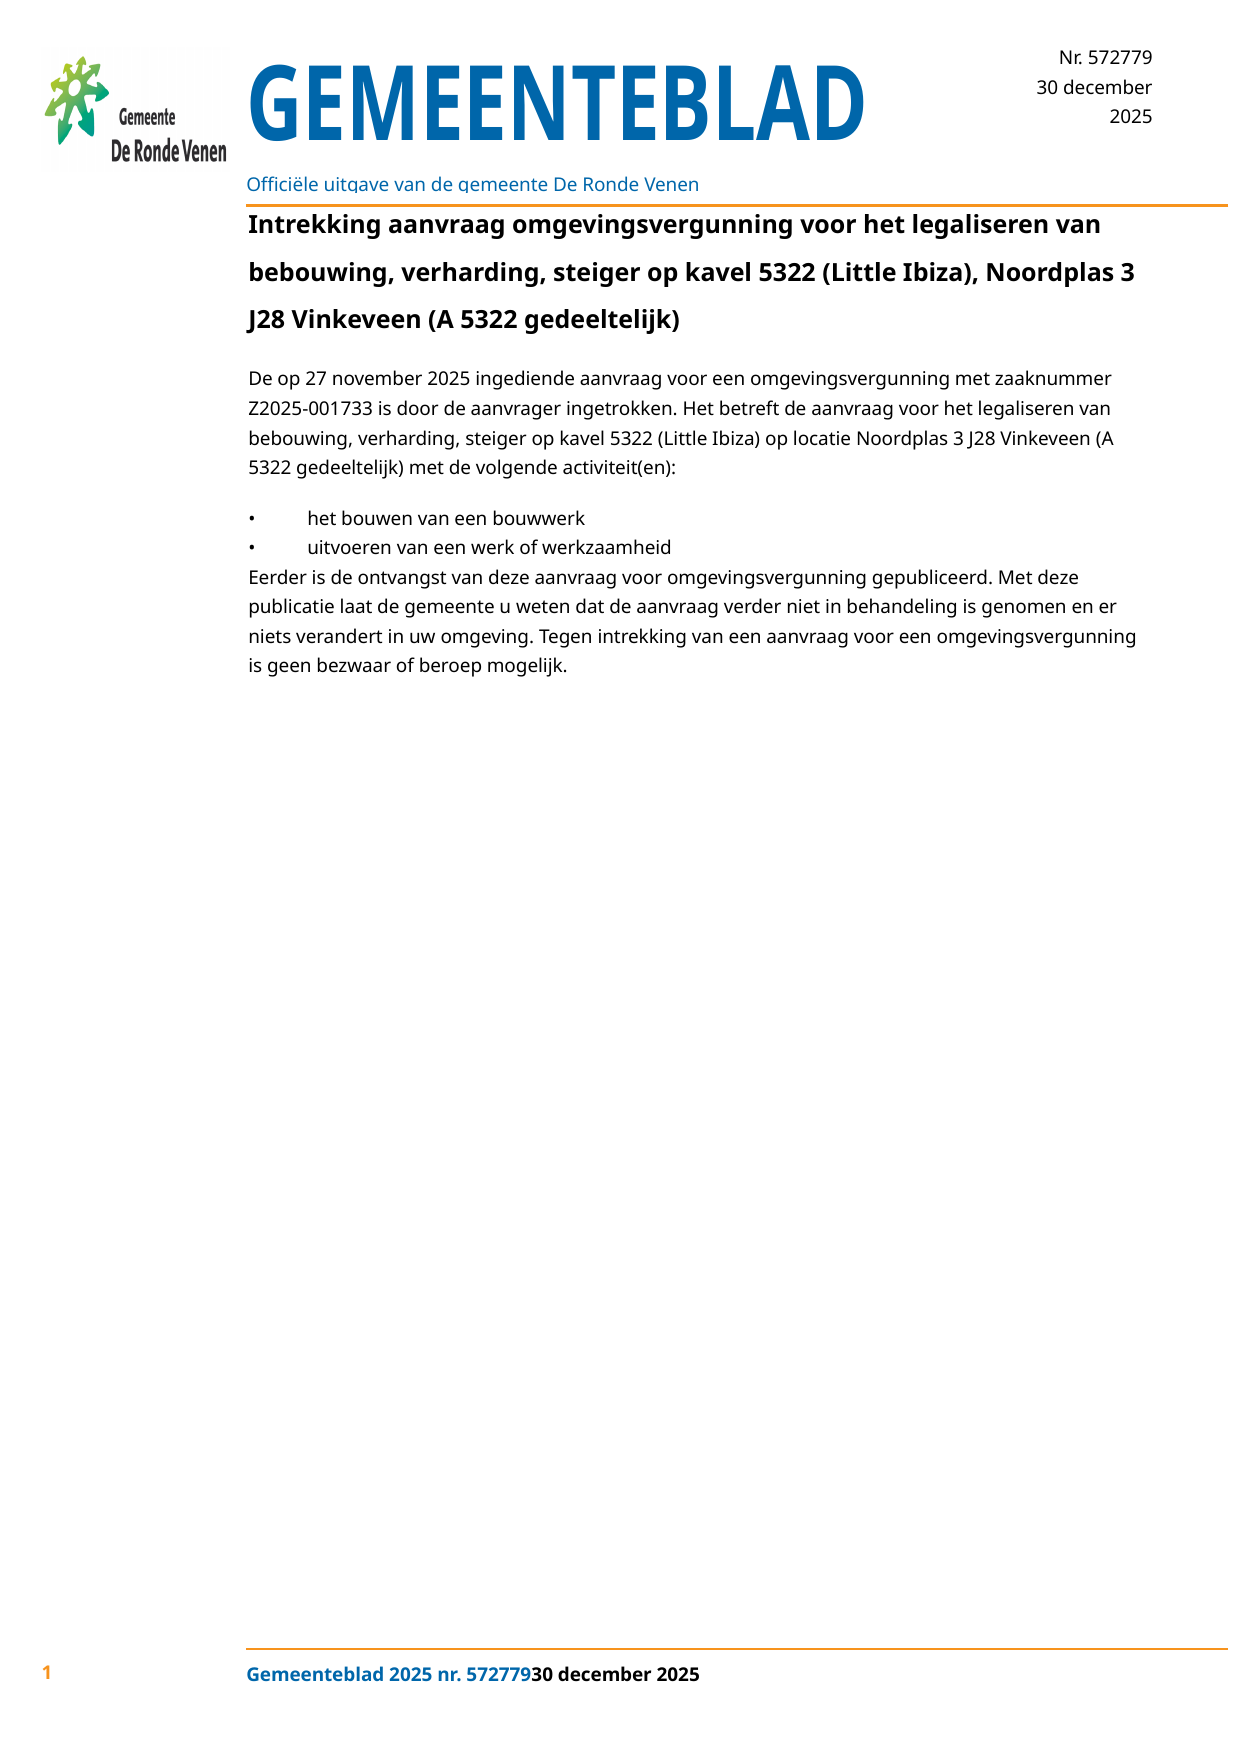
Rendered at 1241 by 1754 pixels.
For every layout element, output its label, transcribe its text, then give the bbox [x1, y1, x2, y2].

list het bouwen van een bouwwerk [248, 505, 1152, 530]
picture [41, 47, 231, 172]
text De op 27 november 2025 ingediende aanvraag voor een omgevingsvergunning met zaaknummer Z2025-001733 is door de aanvrager ingetrokken. Het betreft de aanvraag voor het legaliseren van bebouwing, verharding, steiger op kavel 5322 (Little Ibiza) op locatie Noordplas 3 J28 Vinkeveen (A 5322 gedeeltelijk) met de volgende activiteit(en): [248, 366, 1152, 480]
text Eerder is de ontvangst van deze aanvraag voor omgevingsvergunning gepubliceerd. Met deze publicatie laat de gemeente u weten dat de aanvraag verder niet in behandeling is genomen en er niets verandert in uw omgeving. Tegen intrekking van een aanvraag voor een omgevingsvergunning is geen bezwaar of beroep mogelijk. [248, 564, 1152, 678]
list uitvoeren van een werk of werkzaamheid [248, 534, 1152, 560]
text Intrekking aanvraag omgevingsvergunning voor het legaliseren van bebouwing, verharding, steiger op kavel 5322 (Little Ibiza), Noordplas 3 J28 Vinkeveen (A 5322 gedeeltelijk) [248, 207, 1152, 336]
